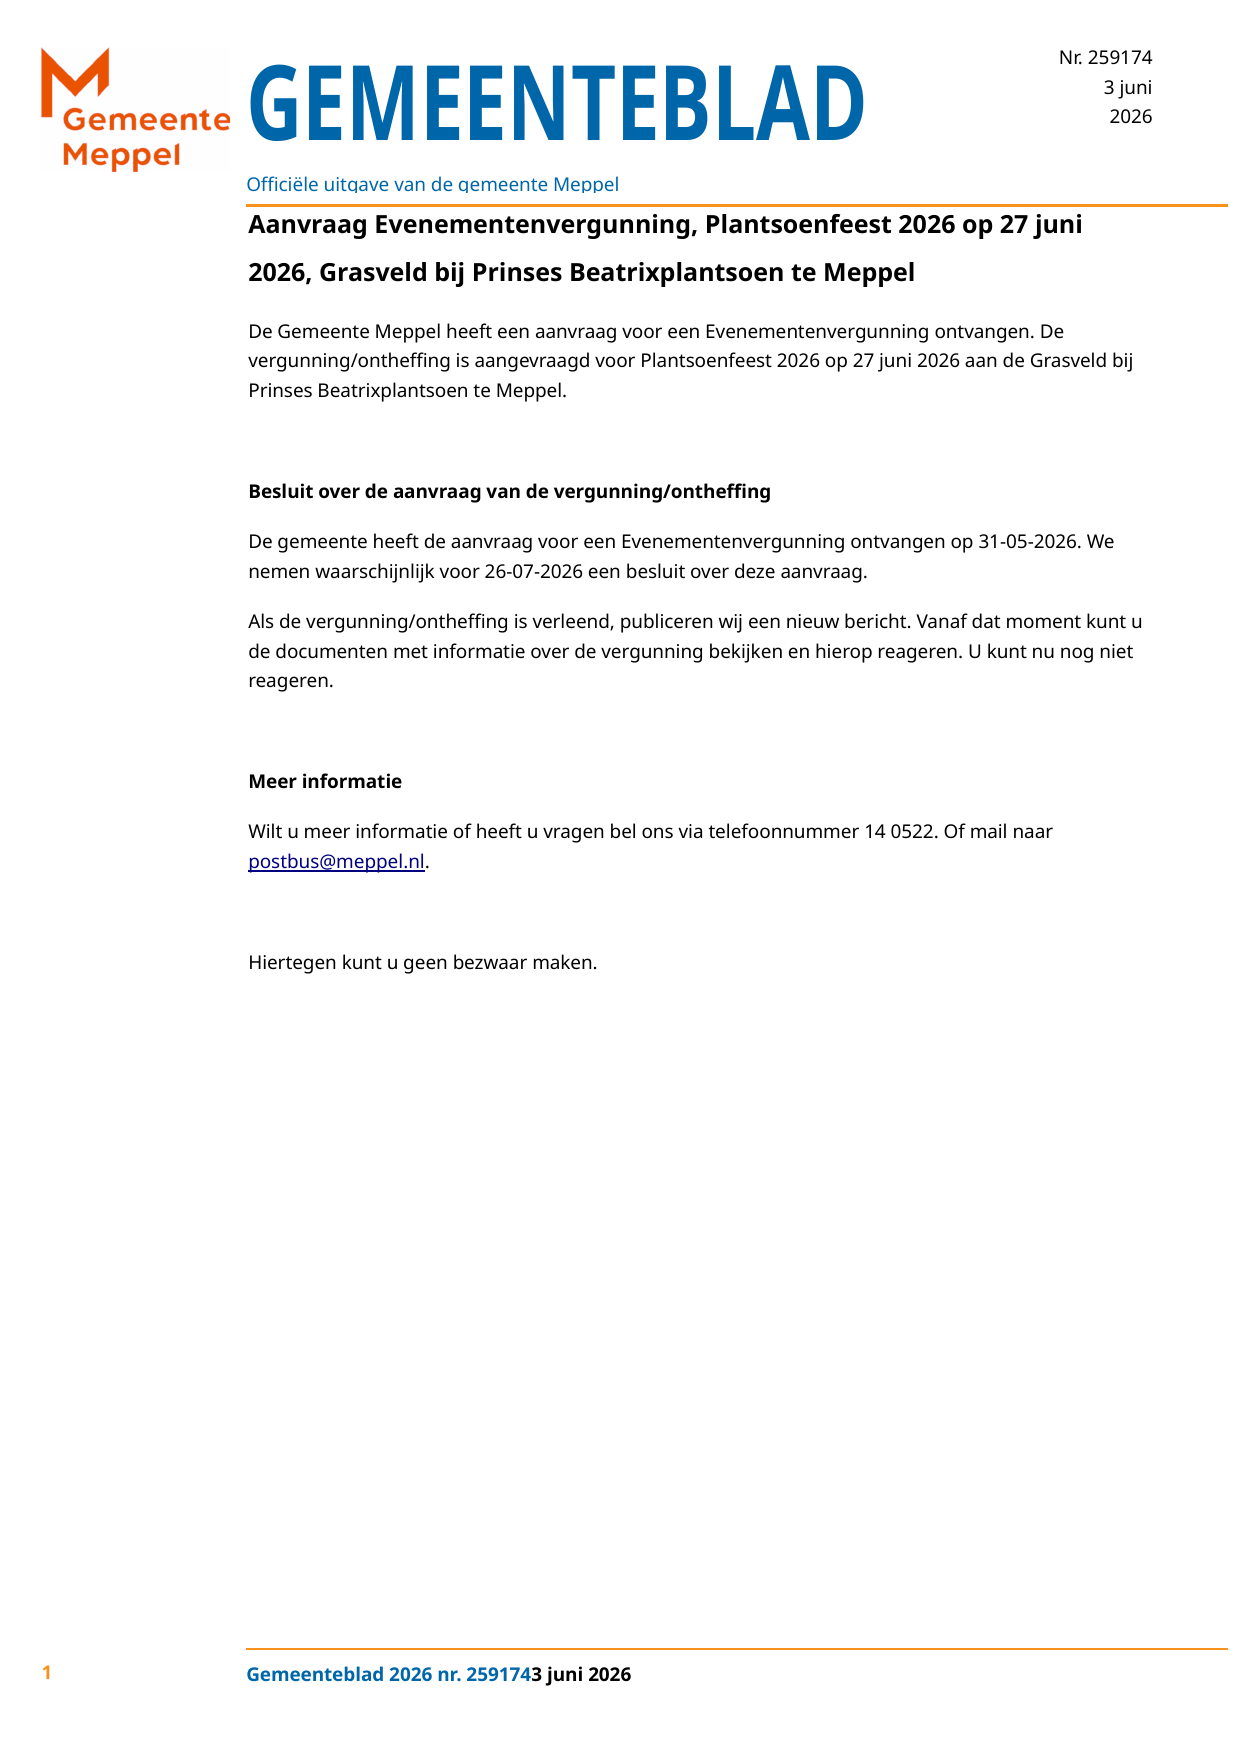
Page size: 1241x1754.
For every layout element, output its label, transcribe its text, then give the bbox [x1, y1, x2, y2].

text Hiertegen kunt u geen bezwaar maken. [248, 949, 1152, 975]
text De gemeente heeft de aanvraag voor een Evenementenvergunning ontvangen op 31-05-2026. We nemen waarschijnlijk voor 26-07-2026 een besluit over deze aanvraag. [248, 528, 1152, 584]
picture [41, 47, 231, 172]
text Als de vergunning/ontheffing is verleend, publiceren wij een nieuw bericht. Vanaf dat moment kunt u de documenten met informatie over de vergunning bekijken en hierop reageren. U kunt nu nog niet reageren. [248, 608, 1152, 693]
text De Gemeente Meppel heeft een aanvraag voor een Evenementenvergunning ontvangen. De vergunning/ontheffing is aangevraagd voor Plantsoenfeest 2026 op 27 juni 2026 aan de Grasveld bij Prinses Beatrixplantsoen te Meppel. [248, 318, 1152, 403]
text Wilt u meer informatie of heeft u vragen bel ons via telefoonnummer 14 0522. Of mail naar postbus@meppel.nl. [248, 819, 1152, 874]
text Besluit over de aanvraag van de vergunning/ontheffing [248, 478, 1152, 504]
text Aanvraag Evenementenvergunning, Plantsoenfeest 2026 op 27 juni 2026, Grasveld bij Prinses Beatrixplantsoen te Meppel [248, 207, 1152, 288]
text Meer informatie [248, 768, 1152, 794]
